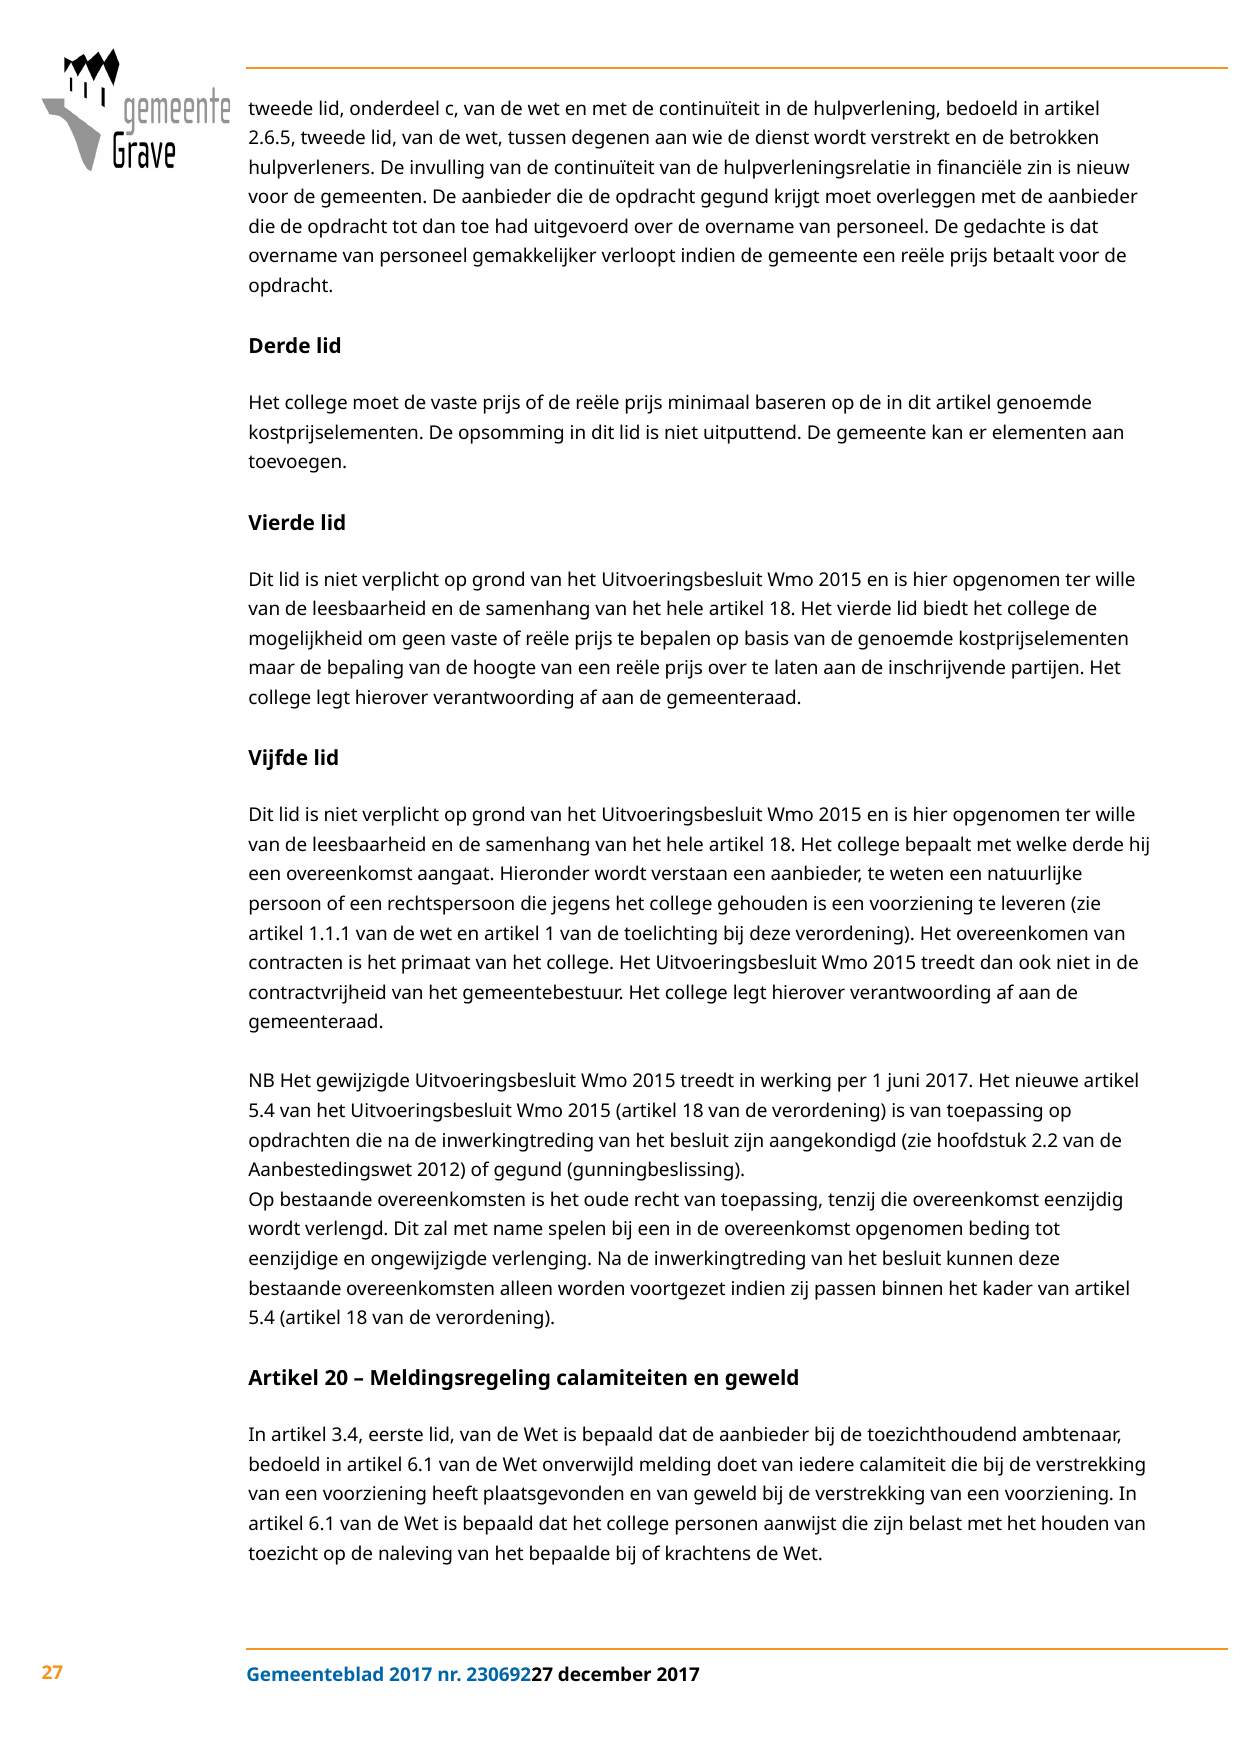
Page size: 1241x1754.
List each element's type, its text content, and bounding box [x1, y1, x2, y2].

text Artikel 20 – Meldingsregeling calamiteiten en geweld [248, 1363, 1152, 1392]
text tweede lid, onderdeel c, van de wet en met de continuïteit in de hulpverlening, bedoeld in artikel 2.6.5, tweede lid, van de wet, tussen degenen aan wie de dienst wordt verstrekt en de betrokken hulpverleners. De invulling van de continuïteit van de hulpverleningsrelatie in financiële zin is nieuw voor de gemeenten. De aanbieder die de opdracht gegund krijgt moet overleggen met de aanbieder die de opdracht tot dan toe had uitgevoerd over de overname van personeel. De gedachte is dat overname van personeel gemakkelijker verloopt indien de gemeente een reële prijs betaalt voor de opdracht. [248, 95, 1152, 298]
text Het college moet de vaste prijs of de reële prijs minimaal baseren op de in dit artikel genoemde kostprijselementen. De opsomming in dit lid is niet uitputtend. De gemeente kan er elementen aan toevoegen. [248, 389, 1152, 474]
text Op bestaande overeenkomsten is het oude recht van toepassing, tenzij die overeenkomst eenzijdig wordt verlengd. Dit zal met name spelen bij een in de overeenkomst opgenomen beding tot eenzijdige en ongewijzigde verlenging. Na de inwerkingtreding van het besluit kunnen deze bestaande overeenkomsten alleen worden voortgezet indien zij passen binnen het kader van artikel 5.4 (artikel 18 van de verordening). [248, 1186, 1152, 1330]
text NB Het gewijzigde Uitvoeringsbesluit Wmo 2015 treedt in werking per 1 juni 2017. Het nieuwe artikel 5.4 van het Uitvoeringsbesluit Wmo 2015 (artikel 18 van de verordening) is van toepassing op opdrachten die na de inwerkingtreding van het besluit zijn aangekondigd (zie hoofdstuk 2.2 van de Aanbestedingswet 2012) of gegund (gunningbeslissing). [248, 1068, 1152, 1182]
text Vierde lid [248, 508, 1152, 536]
picture [41, 47, 231, 172]
text Derde lid [248, 331, 1152, 360]
text Dit lid is niet verplicht op grond van het Uitvoeringsbesluit Wmo 2015 en is hier opgenomen ter wille van de leesbaarheid en de samenhang van het hele artikel 18. Het college bepaalt met welke derde hij een overeenkomst aangaat. Hieronder wordt verstaan een aanbieder, te weten een natuurlijke persoon of een rechtspersoon die jegens het college gehouden is een voorziening te leveren (zie artikel 1.1.1 van de wet en artikel 1 van de toelichting bij deze verordening). Het overeenkomen van contracten is het primaat van het college. Het Uitvoeringsbesluit Wmo 2015 treedt dan ook niet in de contractvrijheid van het gemeentebestuur. Het college legt hierover verantwoording af aan de gemeenteraad. [248, 801, 1152, 1034]
text Vijfde lid [248, 743, 1152, 772]
text Dit lid is niet verplicht op grond van het Uitvoeringsbesluit Wmo 2015 en is hier opgenomen ter wille van de leesbaarheid en de samenhang van het hele artikel 18. Het vierde lid biedt het college de mogelijkheid om geen vaste of reële prijs te bepalen op basis van de genoemde kostprijselementen maar de bepaling van de hoogte van een reële prijs over te laten aan de inschrijvende partijen. Het college legt hierover verantwoording af aan de gemeenteraad. [248, 566, 1152, 710]
text In artikel 3.4, eerste lid, van de Wet is bepaald dat de aanbieder bij de toezichthoudend ambtenaar, bedoeld in artikel 6.1 van de Wet onverwijld melding doet van iedere calamiteit die bij de verstrekking van een voorziening heeft plaatsgevonden en van geweld bij de verstrekking van een voorziening. In artikel 6.1 van de Wet is bepaald dat het college personen aanwijst die zijn belast met het houden van toezicht op de naleving van het bepaalde bij of krachtens de Wet. [248, 1421, 1152, 1566]
